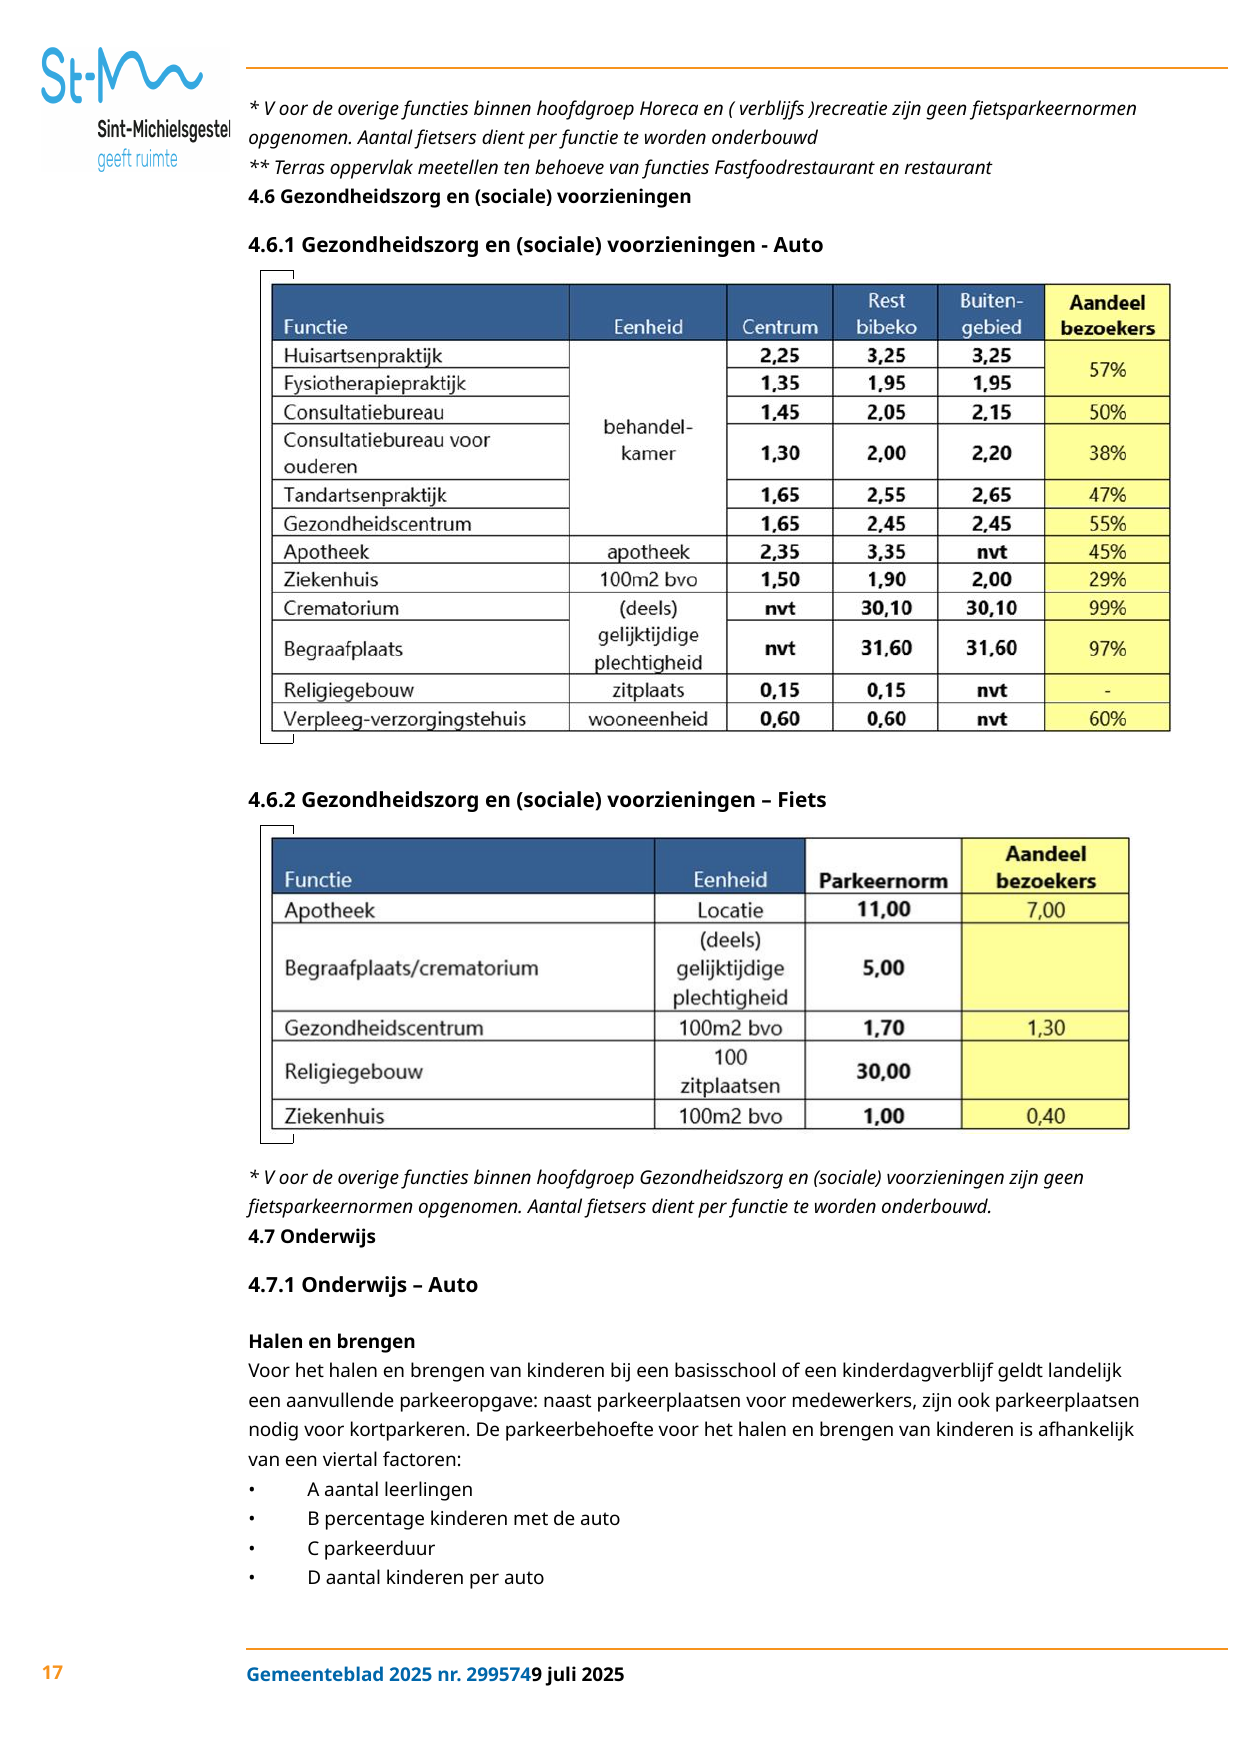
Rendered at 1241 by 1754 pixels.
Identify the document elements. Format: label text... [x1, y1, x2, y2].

list C parkeerduur [248, 1535, 1152, 1561]
text 4.6 Gezondheidszorg en (sociale) voorzieningen [248, 183, 1152, 209]
text 4.6.2 Gezondheidszorg en (sociale) voorzieningen – Fiets [248, 785, 1152, 813]
list D aantal kinderen per auto [248, 1564, 1152, 1590]
list B percentage kinderen met de auto [248, 1505, 1152, 1531]
picture [268, 279, 1173, 734]
picture [41, 47, 231, 172]
text Voor het halen en brengen van kinderen bij een basisschool of een kinderdagverblijf geldt landelijk een aanvullende parkeeropgave: naast parkeerplaatsen voor medewerkers, zijn ook parkeerplaatsen nodig voor kortparkeren. De parkeerbehoefte voor het halen en brengen van kinderen is afhankelijk van een viertal factoren: [248, 1357, 1152, 1472]
text * V oor de overige functies binnen hoofdgroep Horeca en ( verblijfs )recreatie zijn geen fietsparkeernormen opgenomen. Aantal fietsers dient per functie te worden onderbouwd [248, 95, 1152, 150]
text ** Terras oppervlak meetellen ten behoeve van functies Fastfoodrestaurant en restaurant [248, 154, 1152, 180]
text 4.7.1 Onderwijs – Auto [248, 1270, 1152, 1298]
text * V oor de overige functies binnen hoofdgroep Gezondheidszorg en (sociale) voorzieningen zijn geen fietsparkeernormen opgenomen. Aantal fietsers dient per functie te worden onderbouwd. [248, 1164, 1152, 1219]
text Halen en brengen [248, 1328, 1152, 1353]
text 4.6.1 Gezondheidszorg en (sociale) voorzieningen - Auto [248, 230, 1152, 258]
list A aantal leerlingen [248, 1476, 1152, 1501]
text 4.7 Onderwijs [248, 1223, 1152, 1249]
picture [268, 834, 1133, 1134]
